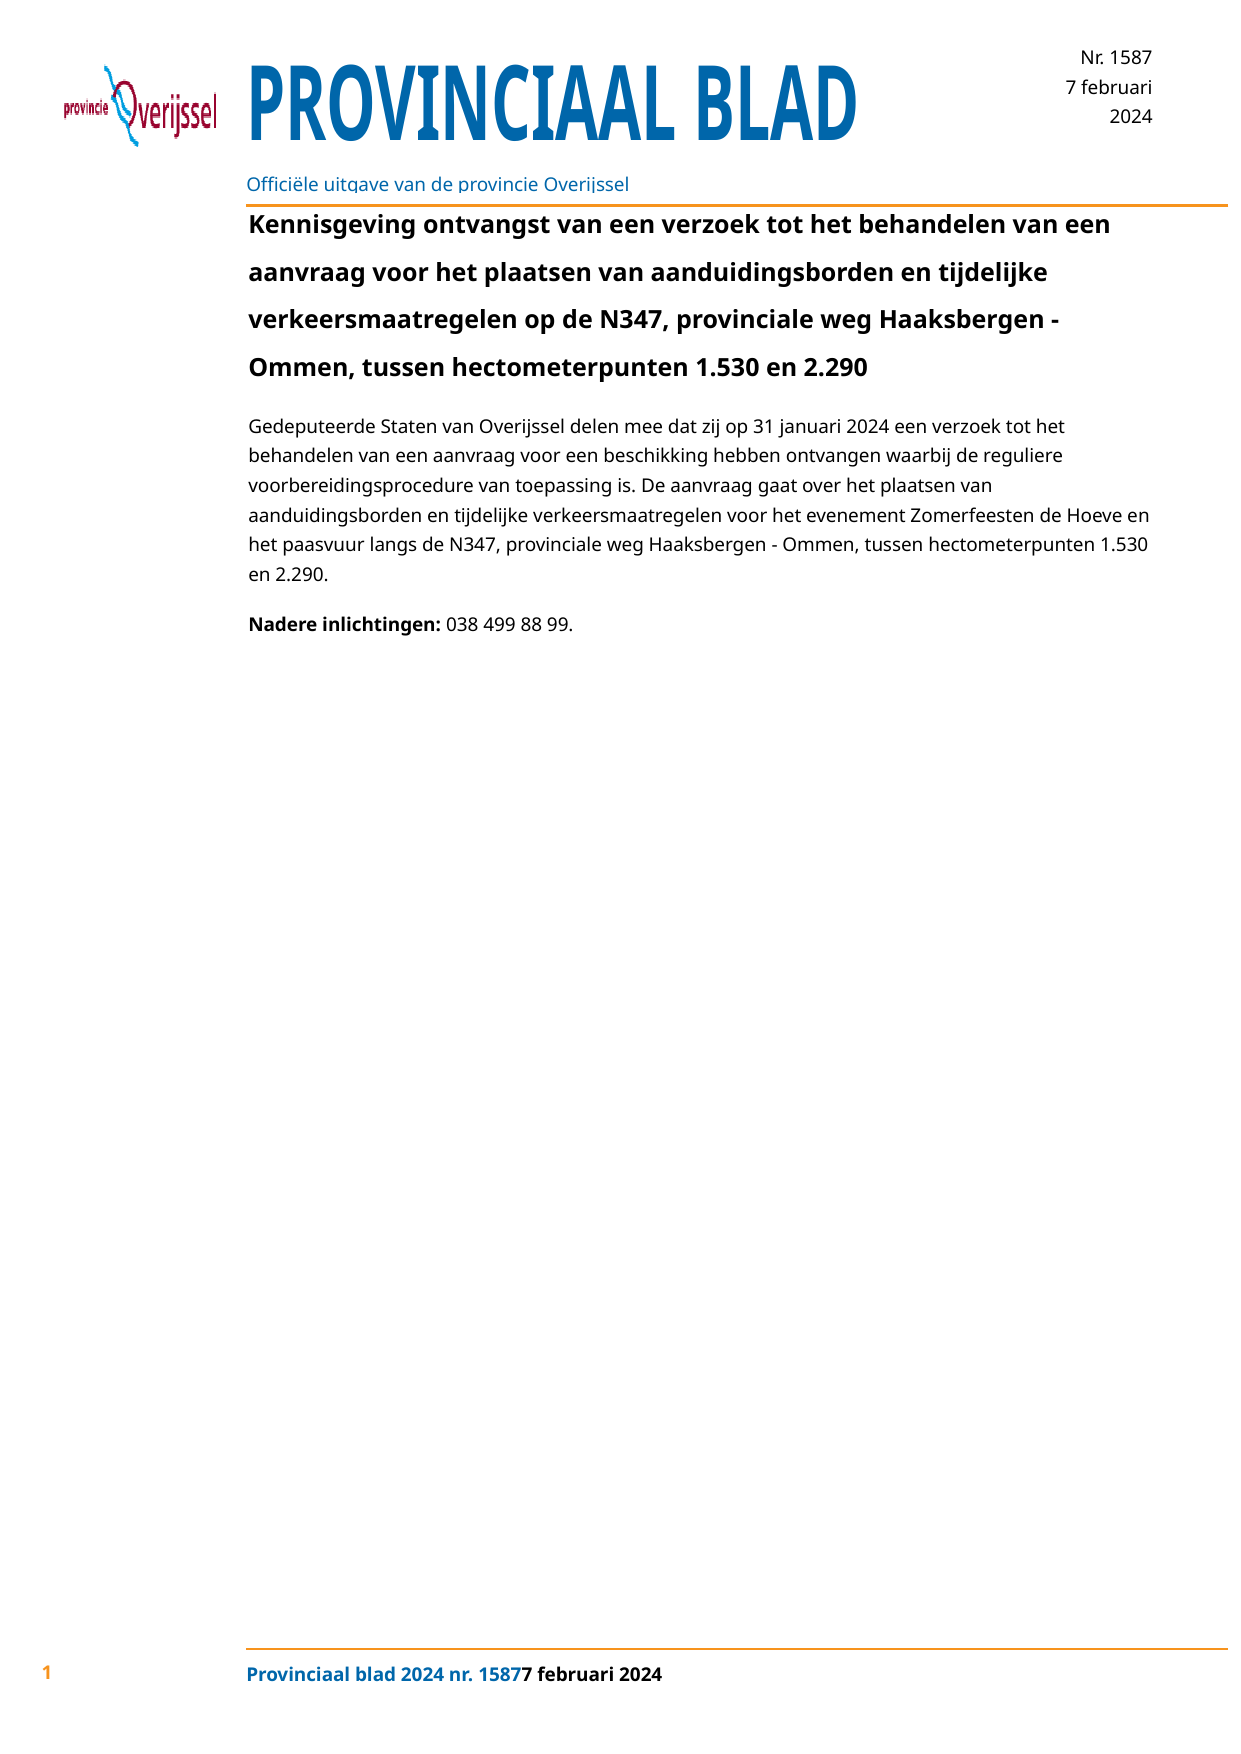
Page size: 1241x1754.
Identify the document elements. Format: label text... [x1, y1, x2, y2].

text Nadere inlichtingen: 038 499 88 99. [248, 611, 1152, 637]
text Gedeputeerde Staten van Overijssel delen mee dat zij op 31 januari 2024 een verzoek tot het behandelen van een aanvraag voor een beschikking hebben ontvangen waarbij de reguliere voorbereidingsprocedure van toepassing is. De aanvraag gaat over het plaatsen van aanduidingsborden en tijdelijke verkeersmaatregelen voor het evenement Zomerfeesten de Hoeve en het paasvuur langs de N347, provinciale weg Haaksbergen - Ommen, tussen hectometerpunten 1.530 en 2.290. [248, 413, 1152, 587]
text Kennisgeving ontvangst van een verzoek tot het behandelen van een aanvraag voor het plaatsen van aanduidingsborden en tijdelijke verkeersmaatregelen op de N347, provinciale weg Haaksbergen - Ommen, tussen hectometerpunten 1.530 en 2.290 [248, 207, 1152, 384]
picture [41, 47, 231, 172]
